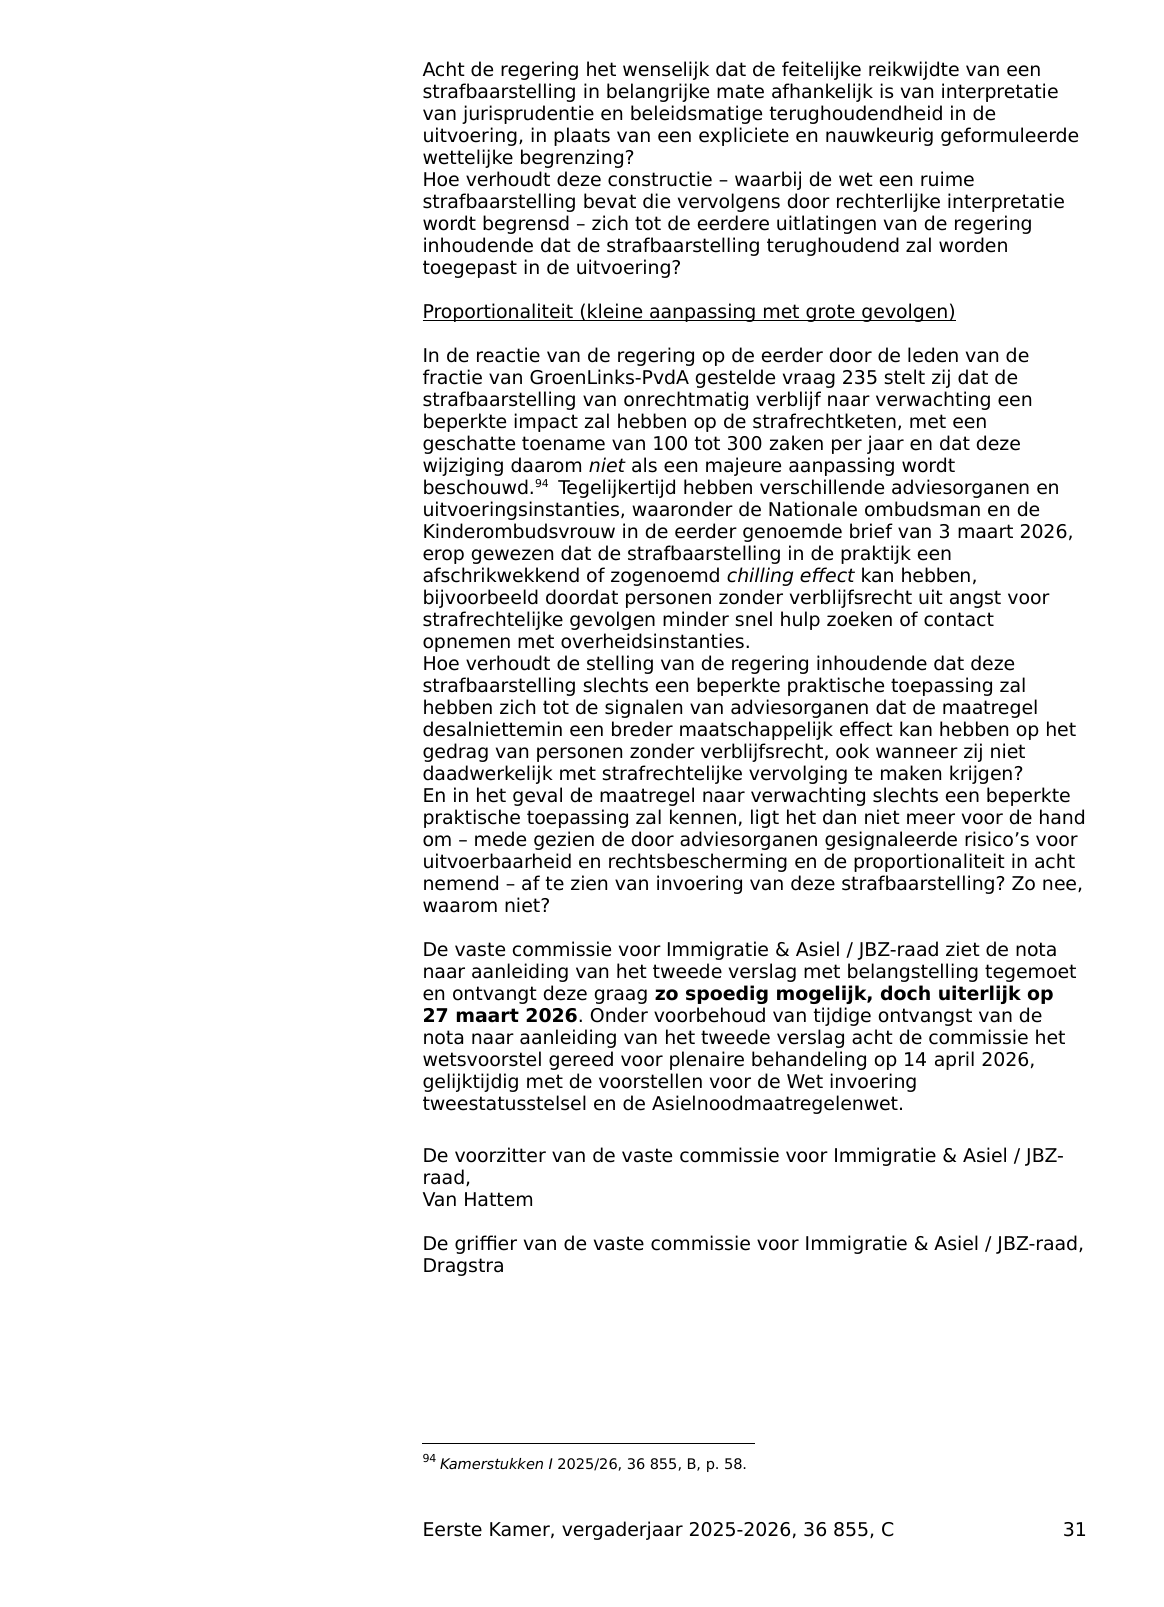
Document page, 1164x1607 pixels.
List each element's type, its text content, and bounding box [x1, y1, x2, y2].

text Acht de regering het wenselijk dat de feitelijke reikwijdte van een strafbaarstelling in belangrijke mate afhankelijk is van interpretatie van jurisprudentie en beleidsmatige terughoudendheid in de uitvoering, in plaats van een expliciete en nauwkeurig geformuleerde wettelijke begrenzing? [422, 59, 1087, 169]
text De griffier van de vaste commissie voor Immigratie & Asiel / JBZ-raad, Dragstra [422, 1233, 1087, 1277]
text In de reactie van de regering op de eerder door de leden van de fractie van GroenLinks-PvdA gestelde vraag 235 stelt zij dat de strafbaarstelling van onrechtmatig verblijf naar verwachting een beperkte impact zal hebben op de strafrechtketen, met een geschatte toename van 100 tot 300 zaken per jaar en dat deze wijziging daarom niet als een majeure aanpassing wordt beschouwd. Tegelijkertijd hebben verschillende adviesorganen en uitvoeringsinstanties, waaronder de Nationale ombudsman en de Kinderombudsvrouw in de eerder genoemde brief van 3 maart 2026, erop gewezen dat de strafbaarstelling in de praktijk een afschrikwekkend of zogenoemd chilling effect kan hebben, bijvoorbeeld doordat personen zonder verblijfsrecht uit angst voor strafrechtelijke gevolgen minder snel hulp zoeken of contact opnemen met overheidsinstanties. [422, 345, 1087, 653]
text De vaste commissie voor Immigratie & Asiel / JBZ-raad ziet de nota naar aanleiding van het tweede verslag met belangstelling tegemoet en ontvangt deze graag zo spoedig mogelijk, doch uiterlijk op 27 maart 2026. Onder voorbehoud van tijdige ontvangst van de nota naar aanleiding van het tweede verslag acht de commissie het wetsvoorstel gereed voor plenaire behandeling op 14 april 2026, gelijktijdig met de voorstellen voor de Wet invoering tweestatusstelsel en de Asielnoodmaatregelenwet. [422, 939, 1087, 1115]
text En in het geval de maatregel naar verwachting slechts een beperkte praktische toepassing zal kennen, ligt het dan niet meer voor de hand om – mede gezien de door adviesorganen gesignaleerde risico’s voor uitvoerbaarheid en rechtsbescherming en de proportionaliteit in acht nemend – af te zien van invoering van deze strafbaarstelling? Zo nee, waarom niet? [422, 785, 1087, 917]
text Hoe verhoudt de stelling van de regering inhoudende dat deze strafbaarstelling slechts een beperkte praktische toepassing zal hebben zich tot de signalen van adviesorganen dat de maatregel desalniettemin een breder maatschappelijk effect kan hebben op het gedrag van personen zonder verblijfsrecht, ook wanneer zij niet daadwerkelijk met strafrechtelijke vervolging te maken krijgen? [422, 653, 1087, 785]
text Hoe verhoudt deze constructie – waarbij de wet een ruime strafbaarstelling bevat die vervolgens door rechterlijke interpretatie wordt begrensd – zich tot de eerdere uitlatingen van de regering inhoudende dat de strafbaarstelling terughoudend zal worden toegepast in de uitvoering? [422, 169, 1087, 279]
text Kamerstukken I 2025/26, 36 855, B, p. 58. [422, 1452, 1087, 1474]
subtitle Proportionaliteit (kleine aanpassing met grote gevolgen) [422, 301, 1087, 323]
text De voorzitter van de vaste commissie voor Immigratie & Asiel / JBZ-raad, Van Hattem [422, 1145, 1087, 1211]
